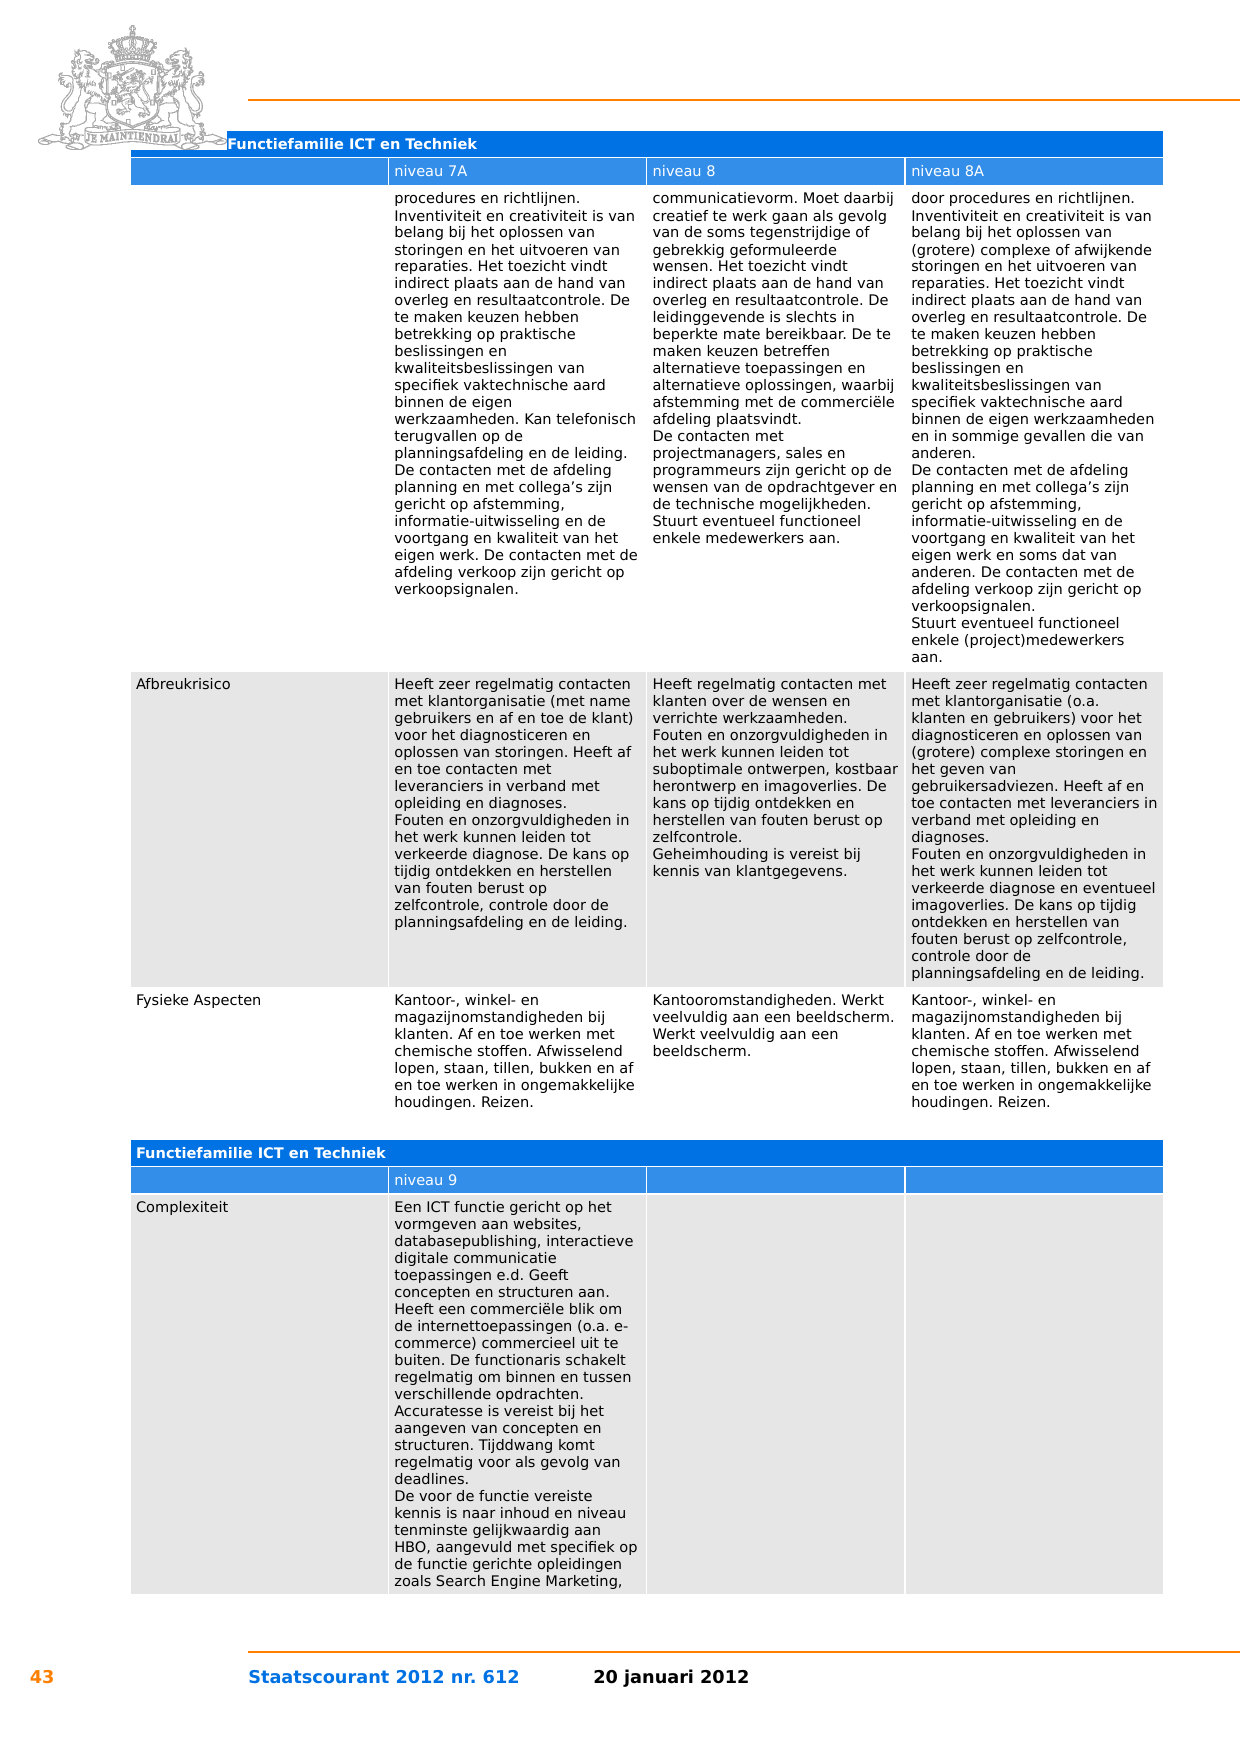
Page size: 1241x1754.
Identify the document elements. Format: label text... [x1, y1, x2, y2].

table_cell [647, 1195, 904, 1594]
table_cell niveau 8 [647, 158, 904, 185]
table_cell Heeft regelmatig contacten met klanten over de wensen en verrichte werkzaamheden. Fouten en onzorgvuldigheden in het werk kunnen leiden tot suboptimale ontwerpen, kostbaar herontwerp en imagoverlies. De kans op tijdig ontdekken en herstellen van fouten berust op zelfcontrole. Geheimhouding is vereist bij kennis van klantgegevens. [647, 672, 904, 987]
table_header Functiefamilie ICT en Techniek [131, 131, 1163, 157]
table_cell Fysieke Aspecten [131, 988, 388, 1116]
table_cell Afbreukrisico [131, 672, 388, 987]
table_cell [906, 1167, 1163, 1193]
table_cell Kantooromstandigheden. Werkt veelvuldig aan een beeldscherm. Werkt veelvuldig aan een beeldscherm. [647, 988, 904, 1116]
picture [38, 25, 227, 150]
table_cell door procedures en richtlijnen. Inventiviteit en creativiteit is van belang bij het oplossen van (grotere) complexe of afwijkende storingen en het uitvoeren van reparaties. Het toezicht vindt indirect plaats aan de hand van overleg en resultaatcontrole. De te maken keuzen hebben betrekking op praktische beslissingen en kwaliteitsbeslissingen van specifiek vaktechnische aard binnen de eigen werkzaamheden en in sommige gevallen die van anderen. De contacten met de afdeling planning en met collega’s zijn gericht op afstemming, informatie-uitwisseling en de voortgang en kwaliteit van het eigen werk en soms dat van anderen. De contacten met de afdeling verkoop zijn gericht op verkoopsignalen. Stuurt eventueel functioneel enkele (project)medewerkers aan. [906, 186, 1163, 671]
table_cell niveau 8A [906, 158, 1163, 185]
table_cell Kantoor-, winkel- en magazijnomstandigheden bij klanten. Af en toe werken met chemische stoffen. Afwisselend lopen, staan, tillen, bukken en af en toe werken in ongemakkelijke houdingen. Reizen. [389, 988, 646, 1116]
table_cell Kantoor-, winkel- en magazijnomstandigheden bij klanten. Af en toe werken met chemische stoffen. Afwisselend lopen, staan, tillen, bukken en af en toe werken in ongemakkelijke houdingen. Reizen. [906, 988, 1163, 1116]
table_cell communicatievorm. Moet daarbij creatief te werk gaan als gevolg van de soms tegenstrijdige of gebrekkig geformuleerde wensen. Het toezicht vindt indirect plaats aan de hand van overleg en resultaatcontrole. De leidinggevende is slechts in beperkte mate bereikbaar. De te maken keuzen betreffen alternatieve toepassingen en alternatieve oplossingen, waarbij afstemming met de commerciële afdeling plaatsvindt. De contacten met projectmanagers, sales en programmeurs zijn gericht op de wensen van de opdrachtgever en de technische mogelijkheden. Stuurt eventueel functioneel enkele medewerkers aan. [647, 186, 904, 671]
table_cell niveau 7A [389, 158, 646, 185]
table_cell [131, 1167, 388, 1193]
table_cell [647, 1167, 904, 1193]
table_cell Heeft zeer regelmatig contacten met klantorganisatie (o.a. klanten en gebruikers) voor het diagnosticeren en oplossen van (grotere) complexe storingen en het geven van gebruikersadviezen. Heeft af en toe contacten met leveranciers in verband met opleiding en diagnoses. Fouten en onzorgvuldigheden in het werk kunnen leiden tot verkeerde diagnose en eventueel imagoverlies. De kans op tijdig ontdekken en herstellen van fouten berust op zelfcontrole, controle door de planningsafdeling en de leiding. [906, 672, 1163, 987]
table_cell Een ICT functie gericht op het vormgeven aan websites, databasepublishing, interactieve digitale communicatie toepassingen e.d. Geeft concepten en structuren aan. Heeft een commerciële blik om de internettoepassingen (o.a. e-commerce) commercieel uit te buiten. De functionaris schakelt regelmatig om binnen en tussen verschillende opdrachten. Accuratesse is vereist bij het aangeven van concepten en structuren. Tijddwang komt regelmatig voor als gevolg van deadlines. De voor de functie vereiste kennis is naar inhoud en niveau tenminste gelijkwaardig aan HBO, aangevuld met specifiek op de functie gerichte opleidingen zoals Search Engine Marketing, [389, 1195, 646, 1594]
table_header Functiefamilie ICT en Techniek [131, 1140, 1163, 1166]
table_cell procedures en richtlijnen. Inventiviteit en creativiteit is van belang bij het oplossen van storingen en het uitvoeren van reparaties. Het toezicht vindt indirect plaats aan de hand van overleg en resultaatcontrole. De te maken keuzen hebben betrekking op praktische beslissingen en kwaliteitsbeslissingen van specifiek vaktechnische aard binnen de eigen werkzaamheden. Kan telefonisch terugvallen op de planningsafdeling en de leiding. De contacten met de afdeling planning en met collega’s zijn gericht op afstemming, informatie-uitwisseling en de voortgang en kwaliteit van het eigen werk. De contacten met de afdeling verkoop zijn gericht op verkoopsignalen. [389, 186, 646, 671]
table_cell [131, 158, 388, 185]
table_cell niveau 9 [389, 1167, 646, 1193]
table_cell Complexiteit [131, 1195, 388, 1594]
table_cell Heeft zeer regelmatig contacten met klantorganisatie (met name gebruikers en af en toe de klant) voor het diagnosticeren en oplossen van storingen. Heeft af en toe contacten met leveranciers in verband met opleiding en diagnoses. Fouten en onzorgvuldigheden in het werk kunnen leiden tot verkeerde diagnose. De kans op tijdig ontdekken en herstellen van fouten berust op zelfcontrole, controle door de planningsafdeling en de leiding. [389, 672, 646, 987]
table_cell [131, 186, 388, 671]
table_cell [906, 1195, 1163, 1594]
